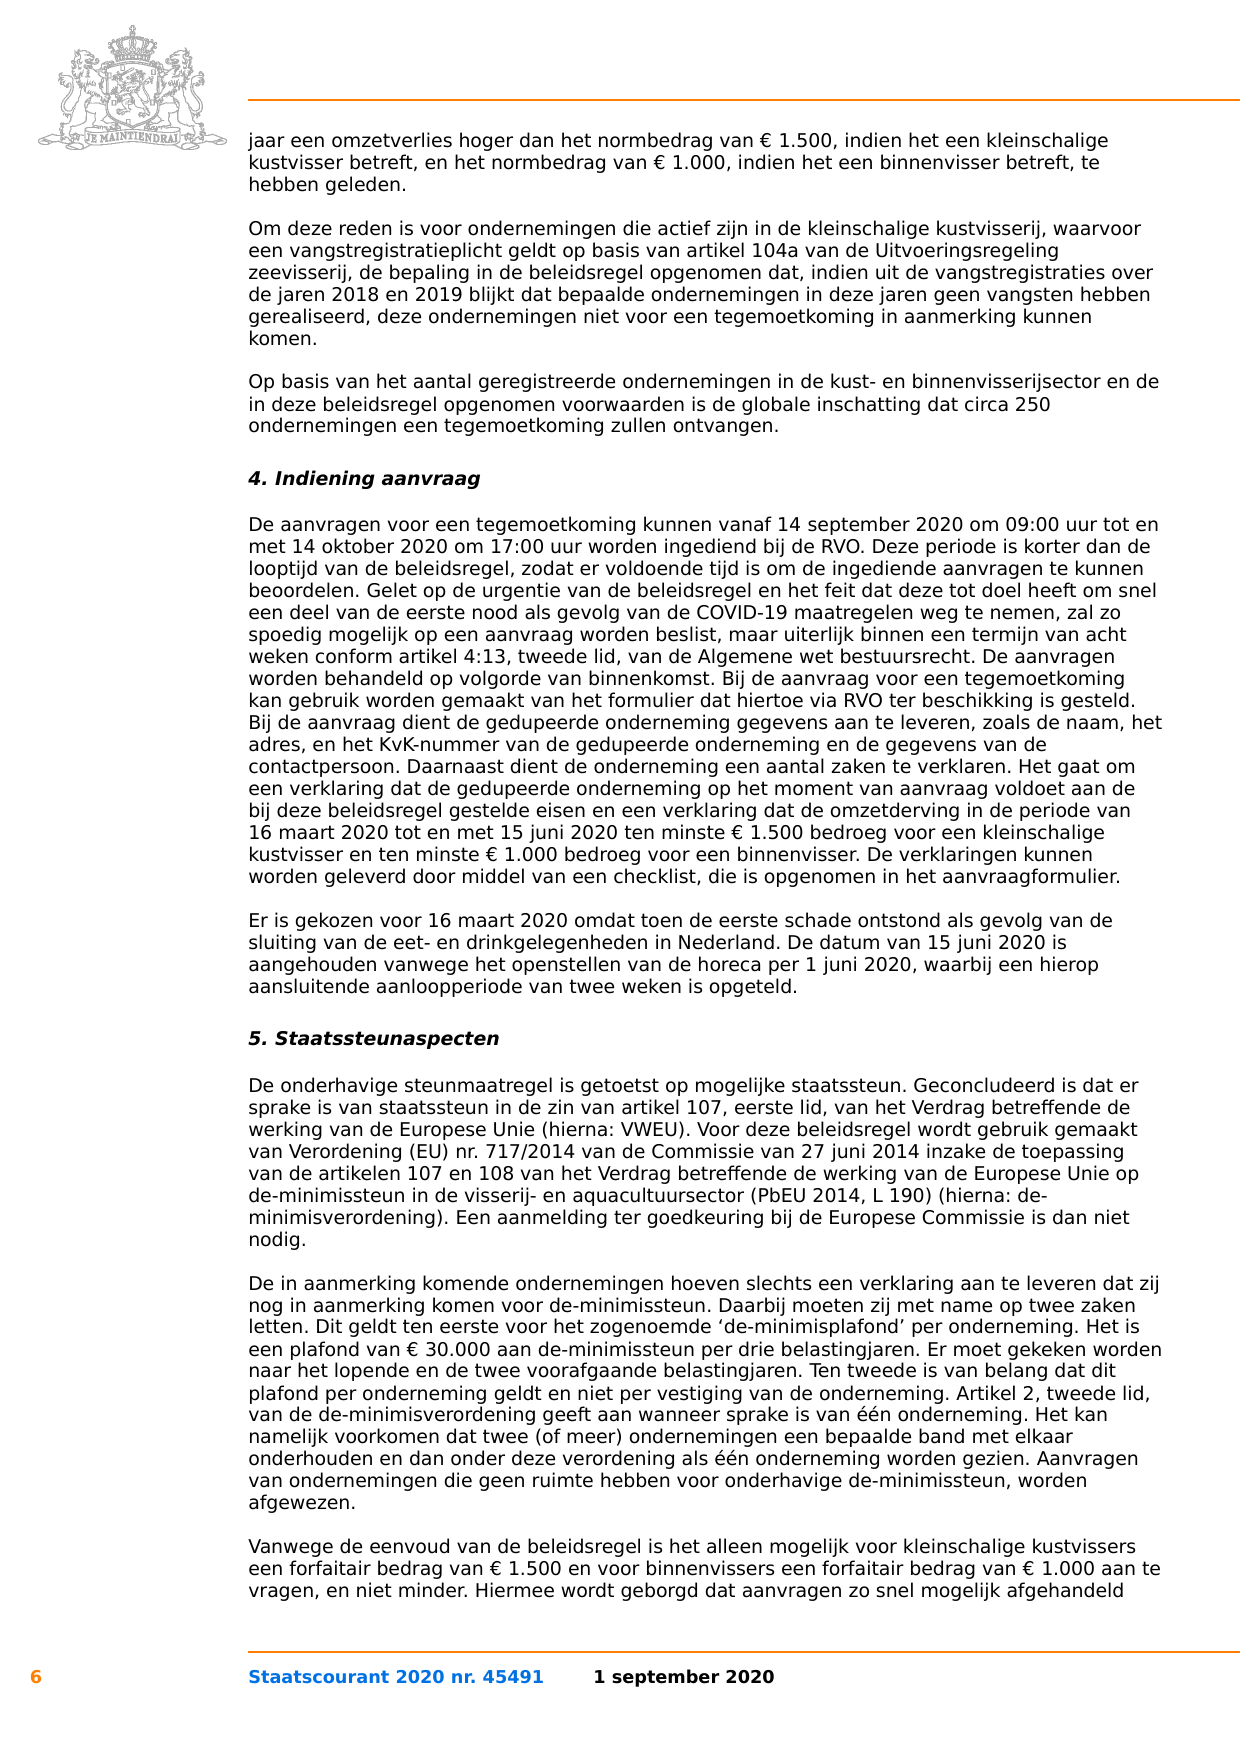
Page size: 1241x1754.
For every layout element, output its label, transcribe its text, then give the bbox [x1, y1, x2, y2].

text Om deze reden is voor ondernemingen die actief zijn in de kleinschalige kustvisserij, waarvoor een vangstregistratieplicht geldt op basis van artikel 104a van de Uitvoeringsregeling zeevisserij, de bepaling in de beleidsregel opgenomen dat, indien uit de vangstregistraties over de jaren 2018 en 2019 blijkt dat bepaalde ondernemingen in deze jaren geen vangsten hebben gerealiseerd, deze ondernemingen niet voor een tegemoetkoming in aanmerking kunnen komen. [248, 218, 1163, 349]
text De onderhavige steunmaatregel is getoetst op mogelijke staatssteun. Geconcludeerd is dat er sprake is van staatssteun in de zin van artikel 107, eerste lid, van het Verdrag betreffende de werking van de Europese Unie (hierna: VWEU). Voor deze beleidsregel wordt gebruik gemaakt van Verordening (EU) nr. 717/2014 van de Commissie van 27 juni 2014 inzake de toepassing van de artikelen 107 en 108 van het Verdrag betreffende de werking van de Europese Unie op de-minimissteun in de visserij- en aquacultuursector (PbEU 2014, L 190) (hierna: de-minimisverordening). Een aanmelding ter goedkeuring bij de Europese Commissie is dan niet nodig. [248, 1075, 1163, 1251]
picture [38, 25, 227, 150]
text Op basis van het aantal geregistreerde ondernemingen in de kust- en binnenvisserijsector en de in deze beleidsregel opgenomen voorwaarden is de globale inschatting dat circa 250 ondernemingen een tegemoetkoming zullen ontvangen. [248, 371, 1163, 437]
text jaar een omzetverlies hoger dan het normbedrag van € 1.500, indien het een kleinschalige kustvisser betreft, en het normbedrag van € 1.000, indien het een binnenvisser betreft, te hebben geleden. [248, 130, 1163, 196]
text De aanvragen voor een tegemoetkoming kunnen vanaf 14 september 2020 om 09:00 uur tot en met 14 oktober 2020 om 17:00 uur worden ingediend bij de RVO. Deze periode is korter dan de looptijd van de beleidsregel, zodat er voldoende tijd is om de ingediende aanvragen te kunnen beoordelen. Gelet op de urgentie van de beleidsregel en het feit dat deze tot doel heeft om snel een deel van de eerste nood als gevolg van de COVID-19 maatregelen weg te nemen, zal zo spoedig mogelijk op een aanvraag worden beslist, maar uiterlijk binnen een termijn van acht weken conform artikel 4:13, tweede lid, van de Algemene wet bestuursrecht. De aanvragen worden behandeld op volgorde van binnenkomst. Bij de aanvraag voor een tegemoetkoming kan gebruik worden gemaakt van het formulier dat hiertoe via RVO ter beschikking is gesteld. Bij de aanvraag dient de gedupeerde onderneming gegevens aan te leveren, zoals de naam, het adres, en het KvK-nummer van de gedupeerde onderneming en de gegevens van de contactpersoon. Daarnaast dient de onderneming een aantal zaken te verklaren. Het gaat om een verklaring dat de gedupeerde onderneming op het moment van aanvraag voldoet aan de bij deze beleidsregel gestelde eisen en een verklaring dat de omzetderving in de periode van 16 maart 2020 tot en met 15 juni 2020 ten minste € 1.500 bedroeg voor een kleinschalige kustvisser en ten minste € 1.000 bedroeg voor een binnenvisser. De verklaringen kunnen worden geleverd door middel van een checklist, die is opgenomen in het aanvraagformulier. [248, 514, 1163, 888]
subtitle 4. Indiening aanvraag [248, 467, 1163, 489]
text Er is gekozen voor 16 maart 2020 omdat toen de eerste schade ontstond als gevolg van de sluiting van de eet- en drinkgelegenheden in Nederland. De datum van 15 juni 2020 is aangehouden vanwege het openstellen van de horeca per 1 juni 2020, waarbij een hierop aansluitende aanloopperiode van twee weken is opgeteld. [248, 910, 1163, 998]
text De in aanmerking komende ondernemingen hoeven slechts een verklaring aan te leveren dat zij nog in aanmerking komen voor de-minimissteun. Daarbij moeten zij met name op twee zaken letten. Dit geldt ten eerste voor het zogenoemde ‘de-minimisplafond’ per onderneming. Het is een plafond van € 30.000 aan de-minimissteun per drie belastingjaren. Er moet gekeken worden naar het lopende en de twee voorafgaande belastingjaren. Ten tweede is van belang dat dit plafond per onderneming geldt en niet per vestiging van de onderneming. Artikel 2, tweede lid, van de de-minimisverordening geeft aan wanneer sprake is van één onderneming. Het kan namelijk voorkomen dat twee (of meer) ondernemingen een bepaalde band met elkaar onderhouden en dan onder deze verordening als één onderneming worden gezien. Aanvragen van ondernemingen die geen ruimte hebben voor onderhavige de-minimissteun, worden afgewezen. [248, 1272, 1163, 1514]
subtitle 5. Staatssteunaspecten [248, 1028, 1163, 1050]
text Vanwege de eenvoud van de beleidsregel is het alleen mogelijk voor kleinschalige kustvissers een forfaitair bedrag van € 1.500 en voor binnenvissers een forfaitair bedrag van € 1.000 aan te vragen, en niet minder. Hiermee wordt geborgd dat aanvragen zo snel mogelijk afgehandeld [248, 1536, 1163, 1602]
